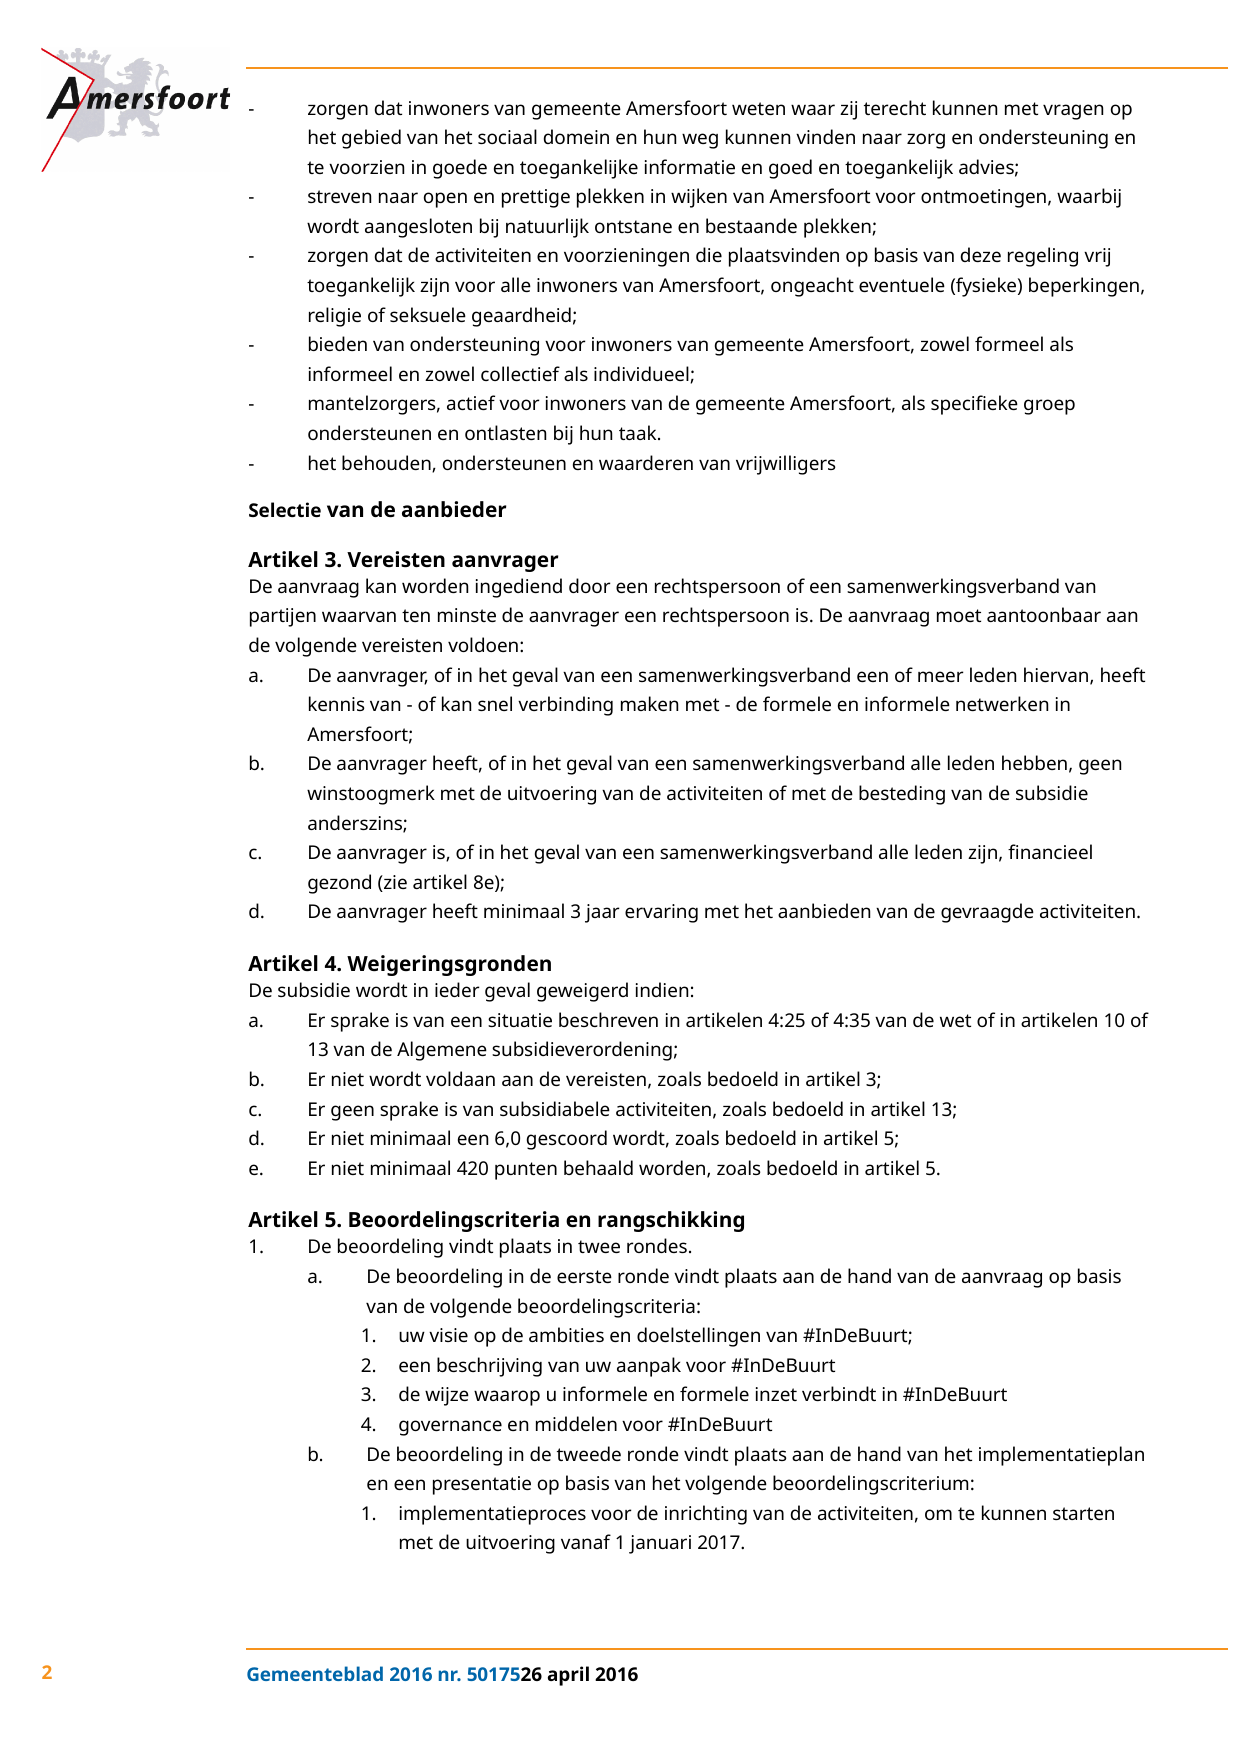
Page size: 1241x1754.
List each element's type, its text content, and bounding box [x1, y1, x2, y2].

list Er geen sprake is van subsidiabele activiteiten, zoals bedoeld in artikel 13; [248, 1096, 1152, 1121]
list Er sprake is van een situatie beschreven in artikelen 4:25 of 4:35 van de wet of in artikelen 10 of 13 van de Algemene subsidieverordening; [248, 1007, 1152, 1062]
list De beoordeling vindt plaats in twee rondes. [248, 1234, 1152, 1259]
list mantelzorgers, actief voor inwoners van de gemeente Amersfoort, als specifieke groep ondersteunen en ontlasten bij hun taak. [248, 391, 1152, 446]
list het behouden, ondersteunen en waarderen van vrijwilligers [248, 450, 1152, 476]
text Artikel 3. Vereisten aanvrager [248, 545, 1152, 573]
text Selectie van de aanbieder [248, 495, 1152, 524]
text Artikel 4. Weigeringsgronden [248, 949, 1152, 977]
list De aanvrager heeft, of in het geval van een samenwerkingsverband alle leden hebben, geen winstoogmerk met de uitvoering van de activiteiten of met de besteding van de subsidie anderszins; [248, 751, 1152, 836]
list Er niet minimaal 420 punten behaald worden, zoals bedoeld in artikel 5. [248, 1155, 1152, 1181]
list uw visie op de ambities en doelstellingen van #InDeBuurt; [361, 1322, 1152, 1348]
list de wijze waarop u informele en formele inzet verbindt in #InDeBuurt [361, 1382, 1152, 1407]
list zorgen dat inwoners van gemeente Amersfoort weten waar zij terecht kunnen met vragen op het gebied van het sociaal domein en hun weg kunnen vinden naar zorg en ondersteuning en te voorzien in goede en toegankelijke informatie en goed en toegankelijk advies; [248, 95, 1152, 180]
list streven naar open en prettige plekken in wijken van Amersfoort voor ontmoetingen, waarbij wordt aangesloten bij natuurlijk ontstane en bestaande plekken; [248, 183, 1152, 239]
list Er niet wordt voldaan aan de vereisten, zoals bedoeld in artikel 3; [248, 1066, 1152, 1092]
text Artikel 5. Beoordelingscriteria en rangschikking [248, 1205, 1152, 1234]
list De beoordeling in de tweede ronde vindt plaats aan de hand van het implementatieplan en een presentatie op basis van het volgende beoordelingscriterium: [307, 1441, 1152, 1496]
list De beoordeling in de eerste ronde vindt plaats aan de hand van de aanvraag op basis van de volgende beoordelingscriteria: [307, 1263, 1152, 1319]
list De aanvrager heeft minimaal 3 jaar ervaring met het aanbieden van de gevraagde activiteiten. [248, 898, 1152, 924]
list implementatieproces voor de inrichting van de activiteiten, om te kunnen starten met de uitvoering vanaf 1 januari 2017. [361, 1500, 1152, 1555]
list De aanvrager is, of in het geval van een samenwerkingsverband alle leden zijn, financieel gezond (zie artikel 8e); [248, 839, 1152, 895]
list een beschrijving van uw aanpak voor #InDeBuurt [361, 1352, 1152, 1378]
text De subsidie wordt in ieder geval geweigerd indien: [248, 977, 1152, 1003]
list Er niet minimaal een 6,0 gescoord wordt, zoals bedoeld in artikel 5; [248, 1125, 1152, 1151]
list bieden van ondersteuning voor inwoners van gemeente Amersfoort, zowel formeel als informeel en zowel collectief als individueel; [248, 331, 1152, 387]
list De aanvrager, of in het geval van een samenwerkingsverband een of meer leden hiervan, heeft kennis van - of kan snel verbinding maken met - de formele en informele netwerken in Amersfoort; [248, 662, 1152, 747]
text De aanvraag kan worden ingediend door een rechtspersoon of een samenwerkingsverband van partijen waarvan ten minste de aanvrager een rechtspersoon is. De aanvraag moet aantoonbaar aan de volgende vereisten voldoen: [248, 573, 1152, 658]
picture [41, 47, 231, 172]
list governance en middelen voor #InDeBuurt [361, 1411, 1152, 1437]
list zorgen dat de activiteiten en voorzieningen die plaatsvinden op basis van deze regeling vrij toegankelijk zijn voor alle inwoners van Amersfoort, ongeacht eventuele (fysieke) beperkingen, religie of seksuele geaardheid; [248, 243, 1152, 328]
